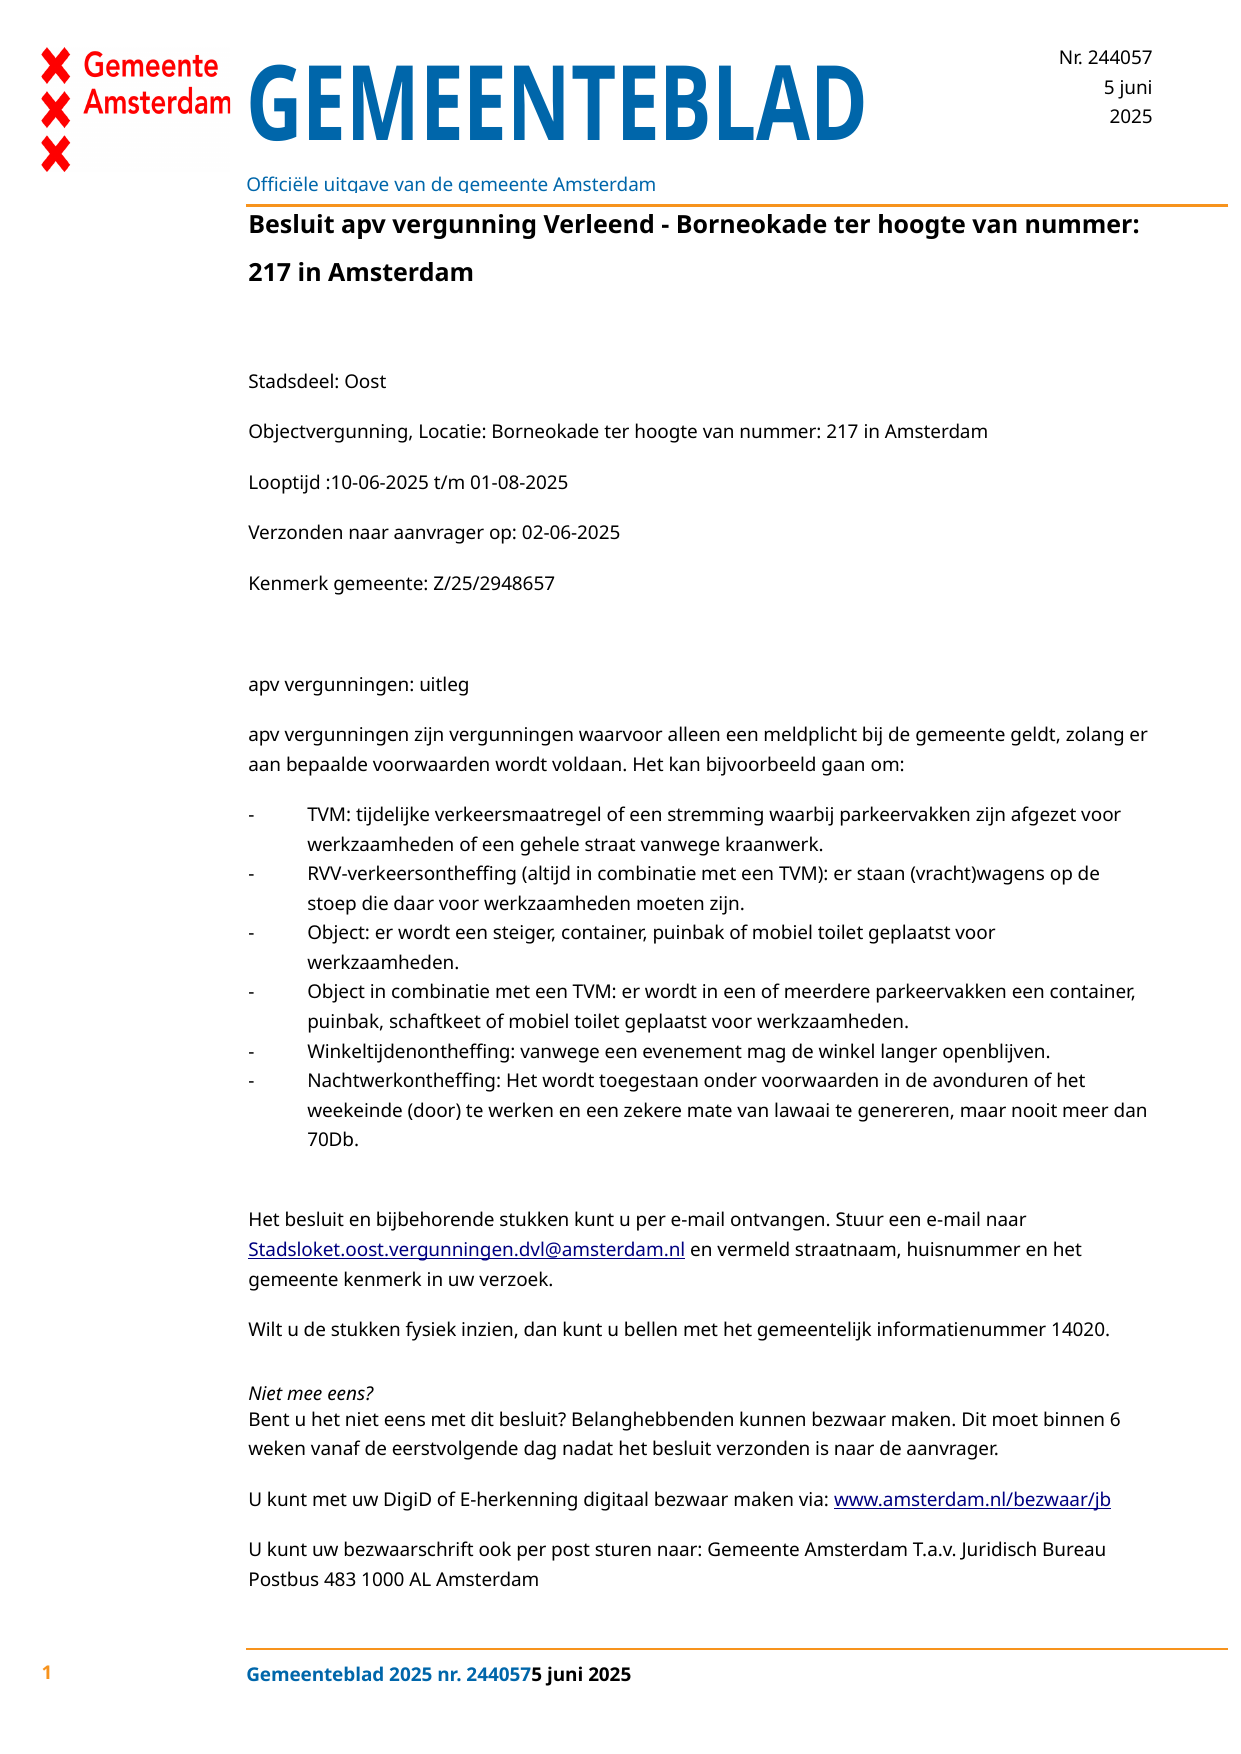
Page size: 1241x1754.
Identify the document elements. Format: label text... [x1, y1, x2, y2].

picture [41, 47, 231, 172]
list Object in combinatie met een TVM: er wordt in een of meerdere parkeervakken een container, puinbak, schaftkeet of mobiel toilet geplaatst voor werkzaamheden. [248, 979, 1152, 1034]
list RVV-verkeersontheffing (altijd in combinatie met een TVM): er staan (vracht)wagens op de stoep die daar voor werkzaamheden moeten zijn. [248, 860, 1152, 916]
list Winkeltijdenontheffing: vanwege een evenement mag de winkel langer openblijven. [248, 1038, 1152, 1064]
text Bent u het niet eens met dit besluit? Belanghebbenden kunnen bezwaar maken. Dit moet binnen 6 weken vanaf de eerstvolgende dag nadat het besluit verzonden is naar de aanvrager. [248, 1406, 1152, 1461]
text Objectvergunning, Locatie: Borneokade ter hoogte van nummer: 217 in Amsterdam [248, 419, 1152, 444]
text Het besluit en bijbehorende stukken kunt u per e-mail ontvangen. Stuur een e-mail naar Stadsloket.oost.vergunningen.dvl@amsterdam.nl en vermeld straatnaam, huisnummer en het gemeente kenmerk in uw verzoek. [248, 1207, 1152, 1292]
list TVM: tijdelijke verkeersmaatregel of een stremming waarbij parkeervakken zijn afgezet voor werkzaamheden of een gehele straat vanwege kraanwerk. [248, 801, 1152, 857]
list Object: er wordt een steiger, container, puinbak of mobiel toilet geplaatst voor werkzaamheden. [248, 919, 1152, 975]
text Looptijd :10-06-2025 t/m 01-08-2025 [248, 469, 1152, 495]
text Besluit apv vergunning Verleend - Borneokade ter hoogte van nummer: 217 in Amsterdam [248, 207, 1152, 288]
text Wilt u de stukken fysiek inzien, dan kunt u bellen met het gemeentelijk informatienummer 14020. [248, 1316, 1152, 1342]
list Nachtwerkontheffing: Het wordt toegestaan onder voorwaarden in de avonduren of het weekeinde (door) te werken en een zekere mate van lawaai te genereren, maar nooit meer dan 70Db. [248, 1067, 1152, 1152]
text Stadsdeel: Oost [248, 368, 1152, 394]
text U kunt uw bezwaarschrift ook per post sturen naar: Gemeente Amsterdam T.a.v. Juridisch Bureau Postbus 483 1000 AL Amsterdam [248, 1536, 1152, 1592]
text apv vergunningen zijn vergunningen waarvoor alleen een meldplicht bij de gemeente geldt, zolang er aan bepaalde voorwaarden wordt voldaan. Het kan bijvoorbeeld gaan om: [248, 721, 1152, 777]
text Verzonden naar aanvrager op: 02-06-2025 [248, 519, 1152, 545]
text Kenmerk gemeente: Z/25/2948657 [248, 570, 1152, 596]
text U kunt met uw DigiD of E-herkenning digitaal bezwaar maken via: www.amsterdam.nl/bezwaar/jb [248, 1486, 1152, 1512]
text apv vergunningen: uitleg [248, 671, 1152, 697]
text Niet mee eens? [248, 1380, 1152, 1406]
